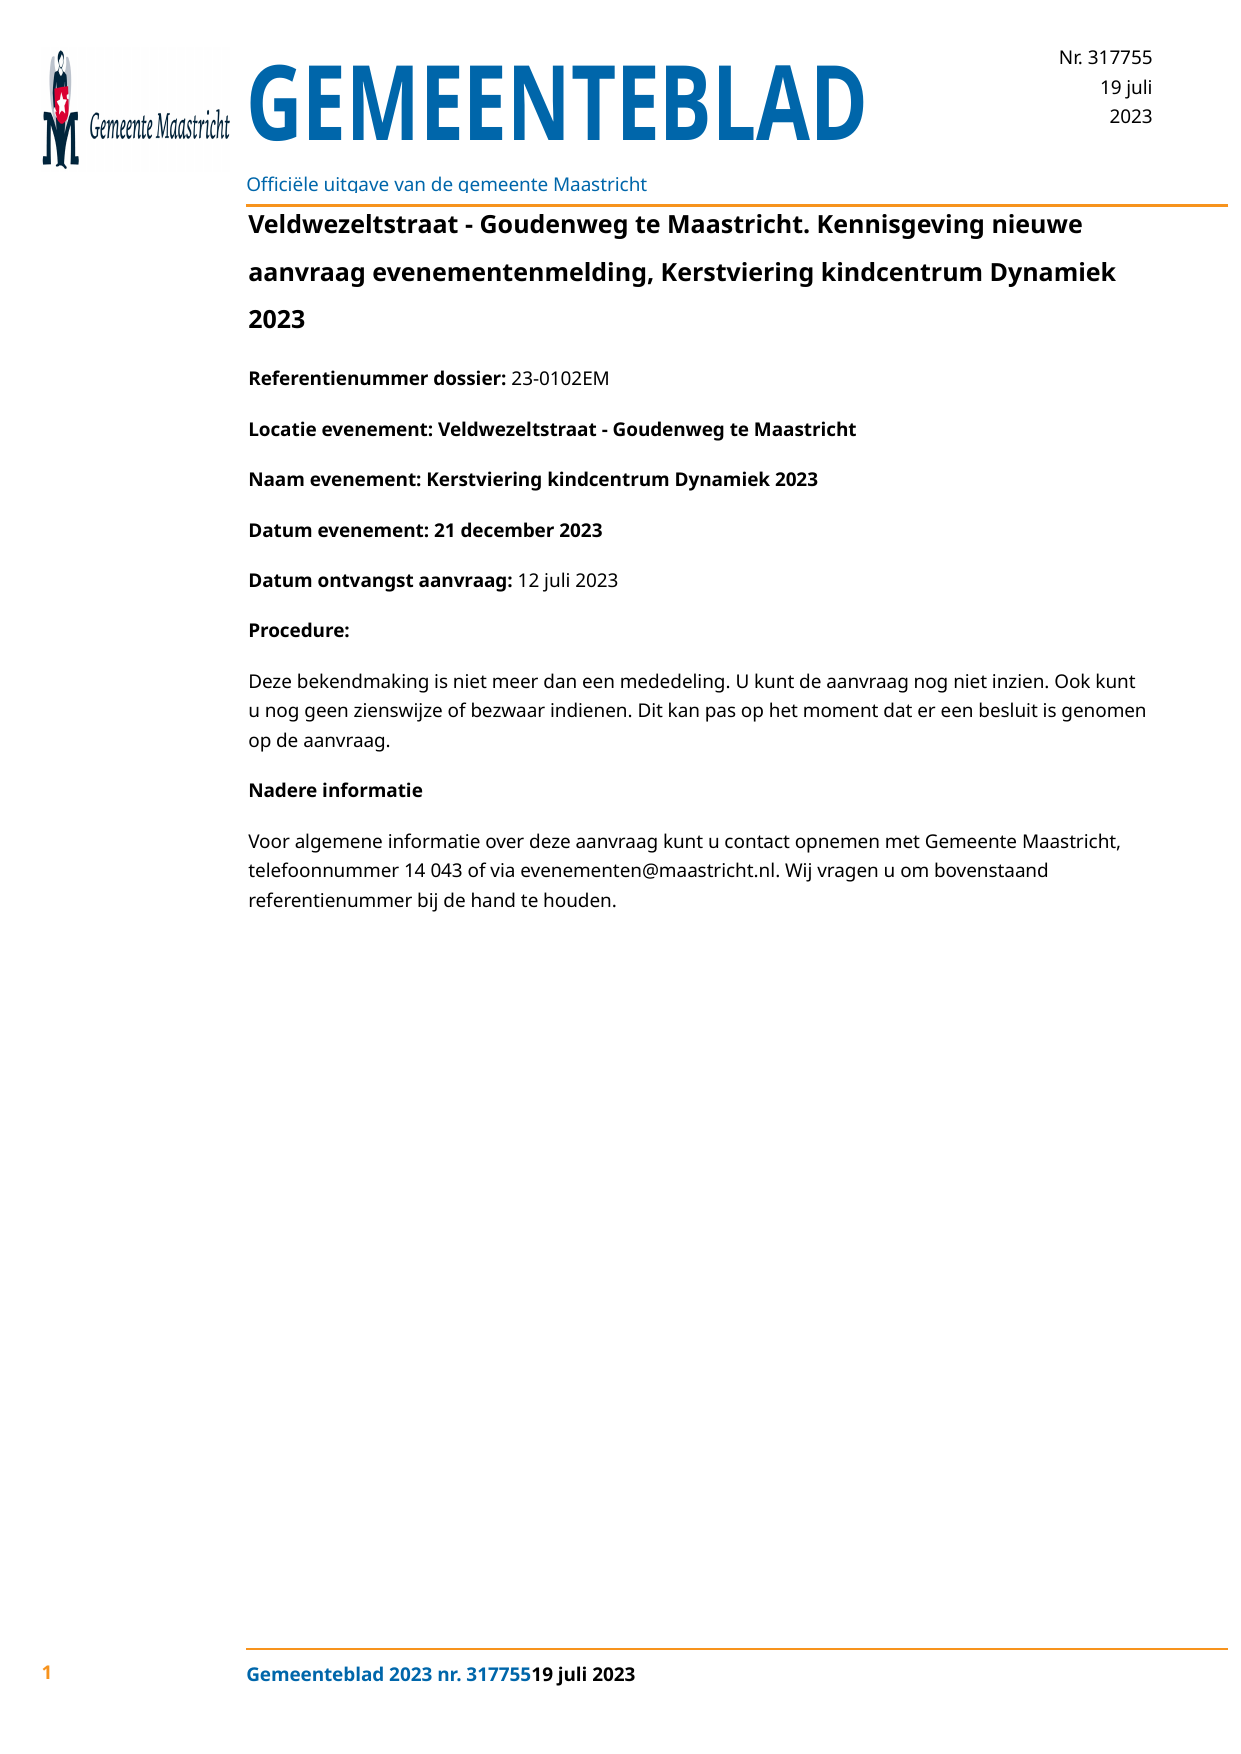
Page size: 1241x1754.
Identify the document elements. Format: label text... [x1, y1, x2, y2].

text Deze bekendmaking is niet meer dan een mededeling. U kunt de aanvraag nog niet inzien. Ook kunt u nog geen zienswijze of bezwaar indienen. Dit kan pas op het moment dat er een besluit is genomen op de aanvraag. [248, 668, 1152, 753]
text Nadere informatie [248, 778, 1152, 803]
text Datum evenement: 21 december 2023 [248, 517, 1152, 542]
text Procedure: [248, 618, 1152, 643]
text Veldwezeltstraat - Goudenweg te Maastricht. Kennisgeving nieuwe aanvraag evenementenmelding, Kerstviering kindcentrum Dynamiek 2023 [248, 207, 1152, 336]
text Locatie evenement: Veldwezeltstraat - Goudenweg te Maastricht [248, 416, 1152, 442]
text Voor algemene informatie over deze aanvraag kunt u contact opnemen met Gemeente Maastricht, telefoonnummer 14 043 of via evenementen@maastricht.nl. Wij vragen u om bovenstaand referentienummer bij de hand te houden. [248, 828, 1152, 913]
text Datum ontvangst aanvraag: 12 juli 2023 [248, 567, 1152, 593]
text Naam evenement: Kerstviering kindcentrum Dynamiek 2023 [248, 466, 1152, 492]
picture [41, 47, 231, 172]
text Referentienummer dossier: 23-0102EM [248, 366, 1152, 391]
